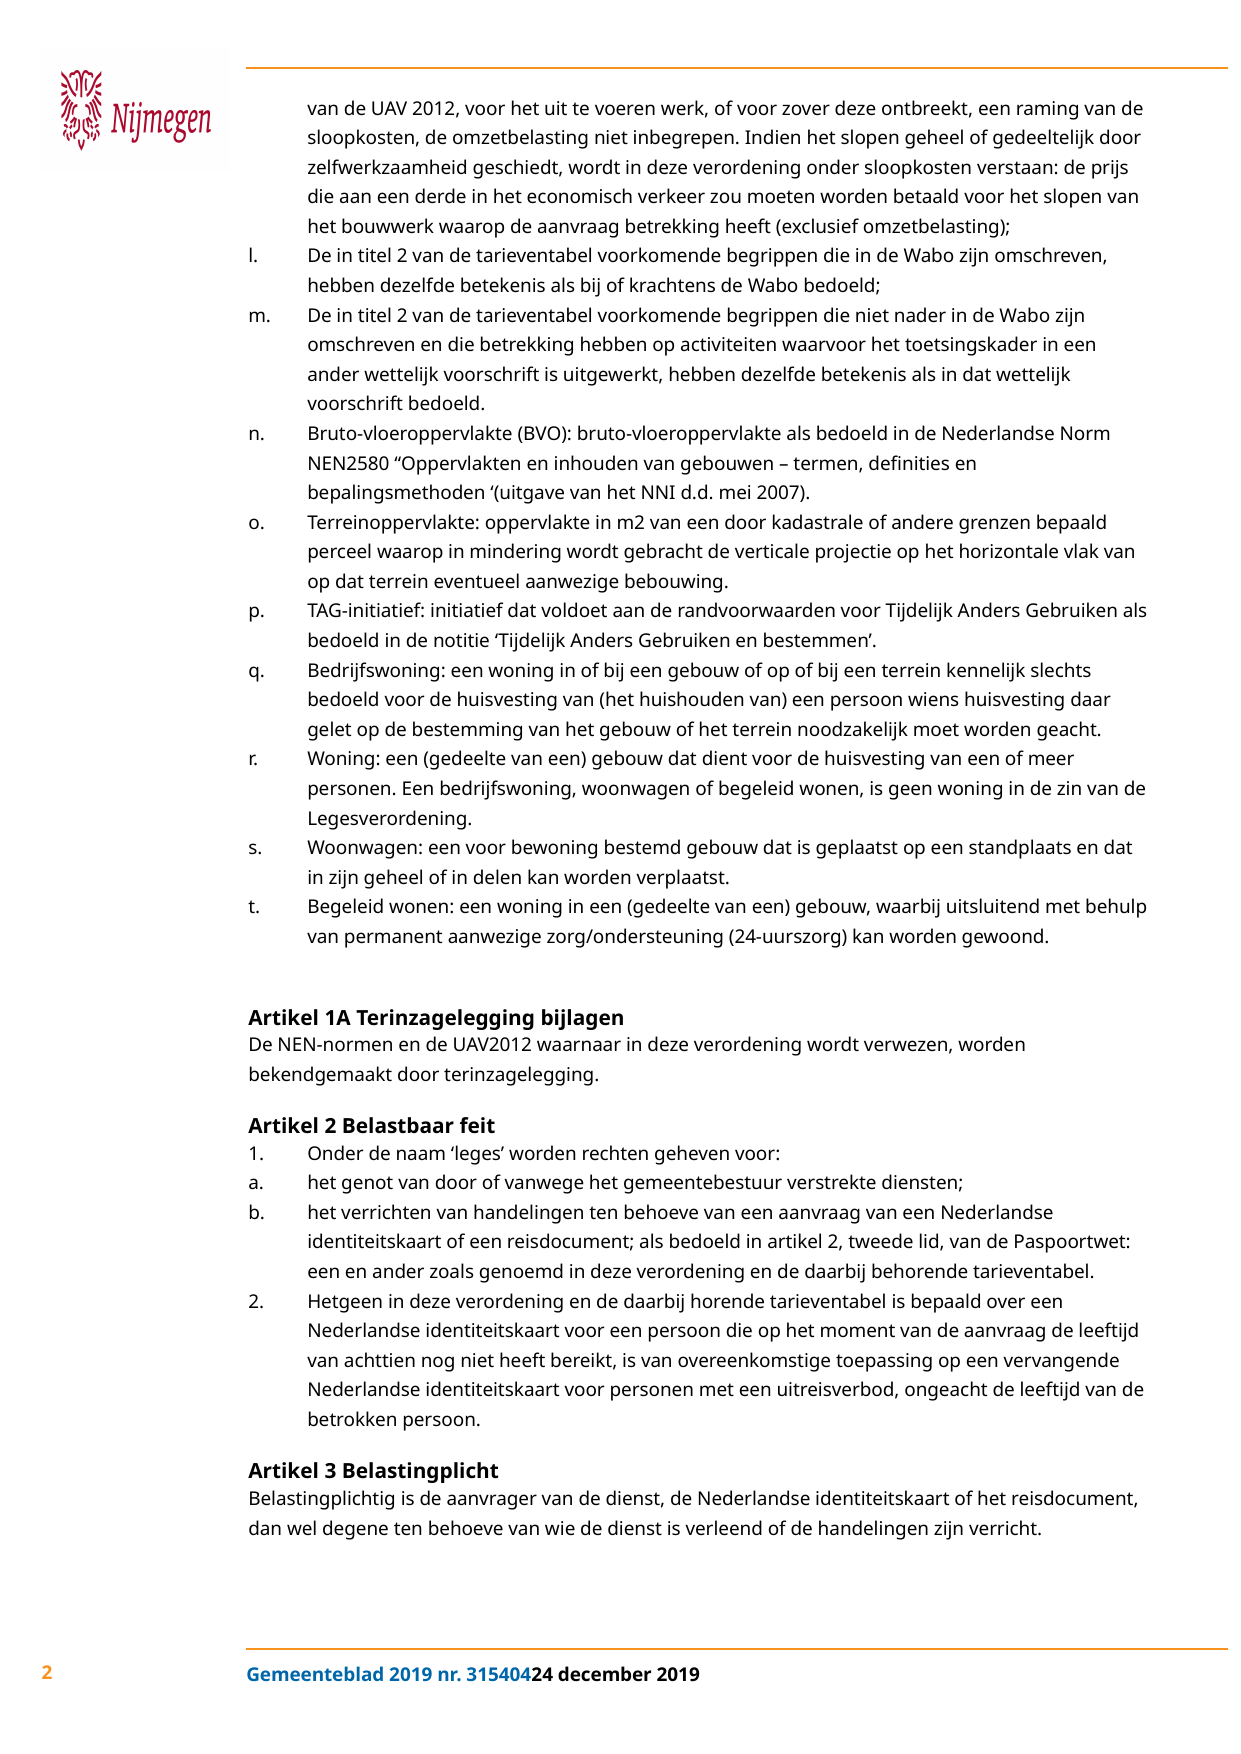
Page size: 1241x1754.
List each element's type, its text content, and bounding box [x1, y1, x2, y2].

text Artikel 2 Belastbaar feit [248, 1112, 1152, 1140]
list TAG-initiatief: initiatief dat voldoet aan de randvoorwaarden voor Tijdelijk Anders Gebruiken als bedoeld in de notitie ‘Tijdelijk Anders Gebruiken en bestemmen’. [248, 598, 1152, 653]
list Bruto-vloeroppervlakte (BVO): bruto-vloeroppervlakte als bedoeld in de Nederlandse Norm NEN2580 “Oppervlakten en inhouden van gebouwen – termen, definities en bepalingsmethoden ‘(uitgave van het NNI d.d. mei 2007). [248, 420, 1152, 505]
list Woonwagen: een voor bewoning bestemd gebouw dat is geplaatst op een standplaats en dat in zijn geheel of in delen kan worden verplaatst. [248, 834, 1152, 890]
text Belastingplichtig is de aanvrager van de dienst, de Nederlandse identiteitskaart of het reisdocument, dan wel degene ten behoeve van wie de dienst is verleend of de handelingen zijn verricht. [248, 1485, 1152, 1540]
list het genot van door of vanwege het gemeentebestuur verstrekte diensten; [248, 1169, 1152, 1195]
text De NEN-normen en de UAV2012 waarnaar in deze verordening wordt verwezen, worden bekendgemaakt door terinzagelegging. [248, 1032, 1152, 1087]
list van de UAV 2012, voor het uit te voeren werk, of voor zover deze ontbreekt, een raming van de sloopkosten, de omzetbelasting niet inbegrepen. Indien het slopen geheel of gedeeltelijk door zelfwerkzaamheid geschiedt, wordt in deze verordening onder sloopkosten verstaan: de prijs die aan een derde in het economisch verkeer zou moeten worden betaald voor het slopen van het bouwwerk waarop de aanvraag betrekking heeft (exclusief omzetbelasting); [248, 95, 1152, 239]
list De in titel 2 van de tarieventabel voorkomende begrippen die in de Wabo zijn omschreven, hebben dezelfde betekenis als bij of krachtens de Wabo bedoeld; [248, 243, 1152, 298]
list Onder de naam ‘leges’ worden rechten geheven voor: [248, 1140, 1152, 1166]
text Artikel 3 Belastingplicht [248, 1457, 1152, 1485]
list Begeleid wonen: een woning in een (gedeelte van een) gebouw, waarbij uitsluitend met behulp van permanent aanwezige zorg/ondersteuning (24-uurszorg) kan worden gewoond. [248, 893, 1152, 949]
list De in titel 2 van de tarieventabel voorkomende begrippen die niet nader in de Wabo zijn omschreven en die betrekking hebben op activiteiten waarvoor het toetsingskader in een ander wettelijk voorschrift is uitgewerkt, hebben dezelfde betekenis als in dat wettelijk voorschrift bedoeld. [248, 302, 1152, 416]
list Terreinoppervlakte: oppervlakte in m2 van een door kadastrale of andere grenzen bepaald perceel waarop in mindering wordt gebracht de verticale projectie op het horizontale vlak van op dat terrein eventueel aanwezige bebouwing. [248, 509, 1152, 594]
list Hetgeen in deze verordening en de daarbij horende tarieventabel is bepaald over een Nederlandse identiteitskaart voor een persoon die op het moment van de aanvraag de leeftijd van achttien nog niet heeft bereikt, is van overeenkomstige toepassing op een vervangende Nederlandse identiteitskaart voor personen met een uitreisverbod, ongeacht de leeftijd van de betrokken persoon. [248, 1288, 1152, 1432]
list Bedrijfswoning: een woning in of bij een gebouw of op of bij een terrein kennelijk slechts bedoeld voor de huisvesting van (het huishouden van) een persoon wiens huisvesting daar gelet op de bestemming van het gebouw of het terrein noodzakelijk moet worden geacht. [248, 657, 1152, 742]
list het verrichten van handelingen ten behoeve van een aanvraag van een Nederlandse identiteitskaart of een reisdocument; als bedoeld in artikel 2, tweede lid, van de Paspoortwet: een en ander zoals genoemd in deze verordening en de daarbij behorende tarieventabel. [248, 1199, 1152, 1284]
text Artikel 1A Terinzagelegging bijlagen [248, 1003, 1152, 1032]
list Woning: een (gedeelte van een) gebouw dat dient voor de huisvesting van een of meer personen. Een bedrijfswoning, woonwagen of begeleid wonen, is geen woning in de zin van de Legesverordening. [248, 746, 1152, 831]
picture [41, 47, 231, 172]
